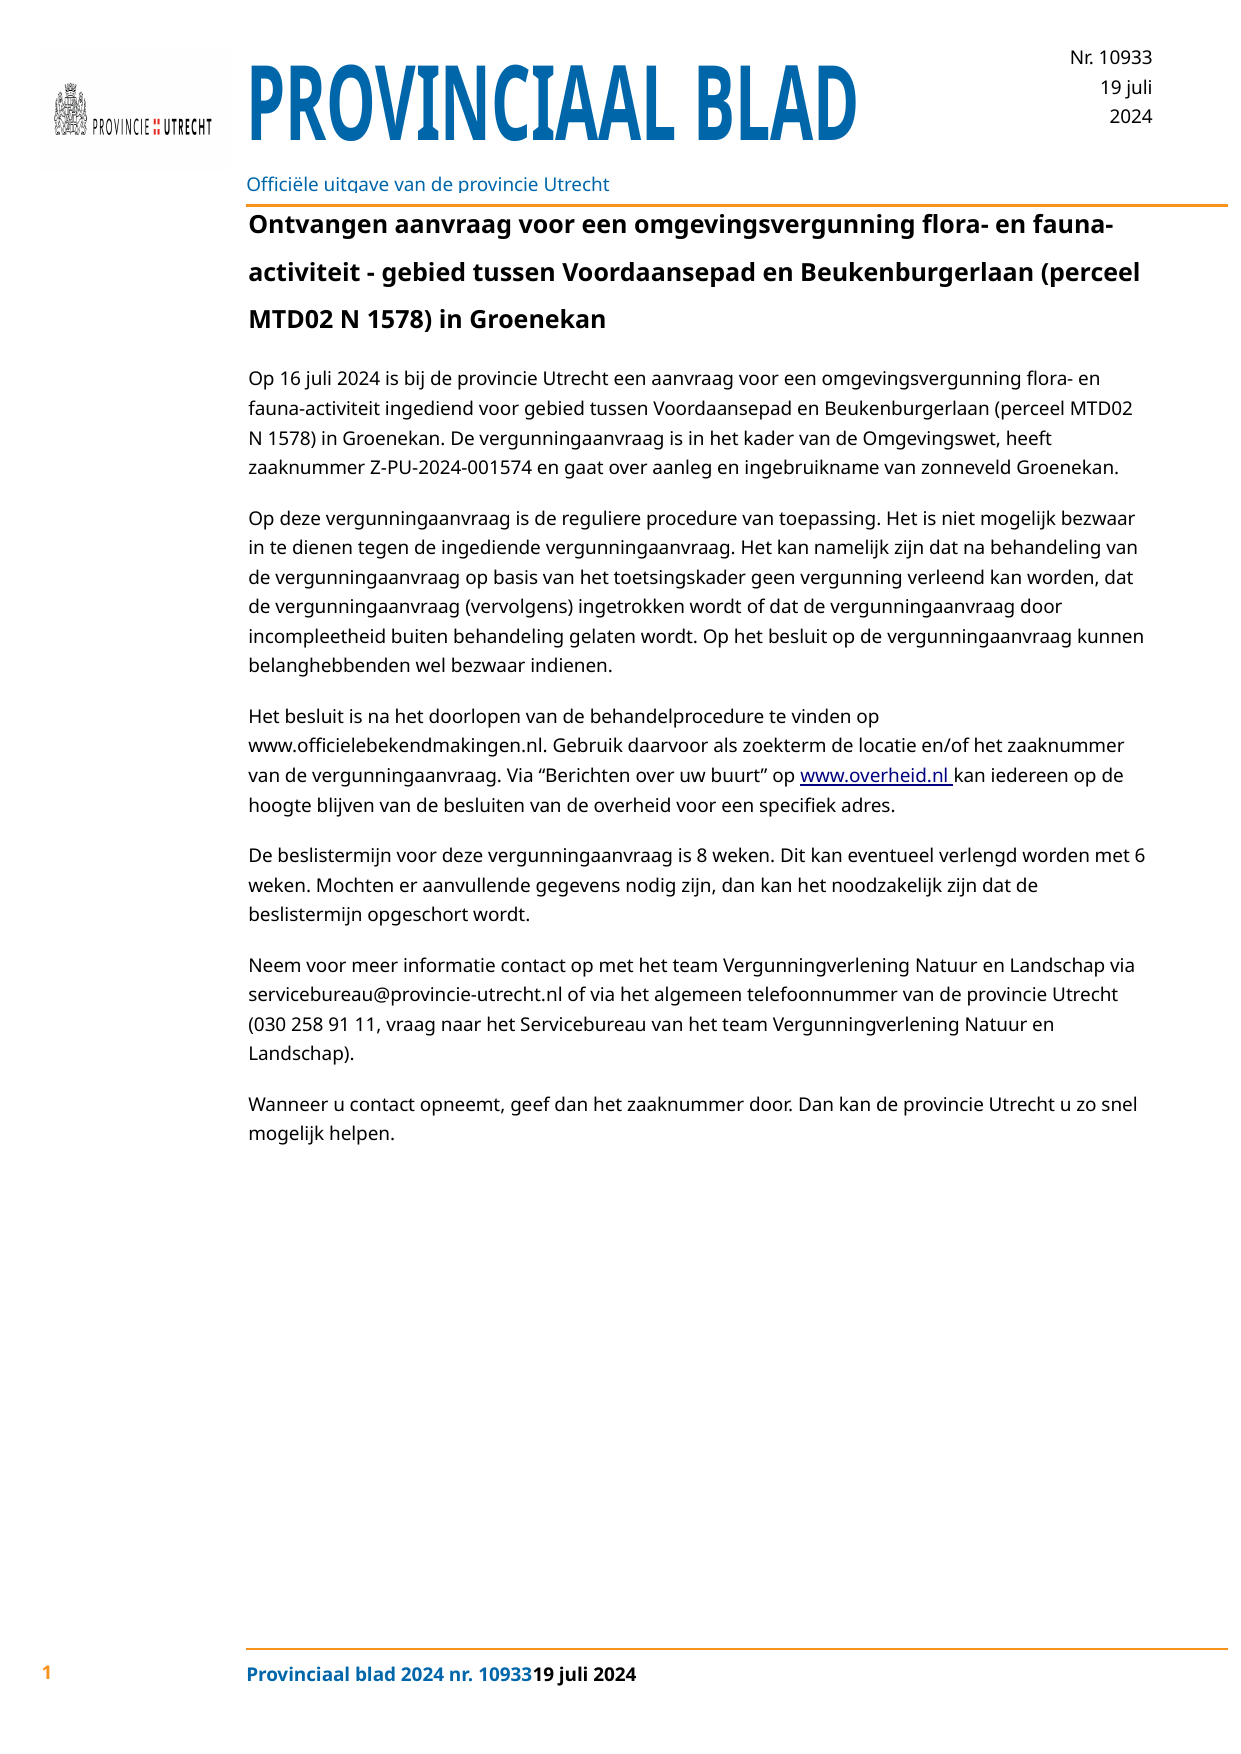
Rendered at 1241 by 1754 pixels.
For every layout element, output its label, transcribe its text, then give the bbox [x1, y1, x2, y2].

text Neem voor meer informatie contact op met het team Vergunningverlening Natuur en Landschap via servicebureau@provincie-utrecht.nl of via het algemeen telefoonnummer van de provincie Utrecht (030 258 91 11, vraag naar het Servicebureau van het team Vergunningverlening Natuur en Landschap). [248, 952, 1152, 1066]
text De beslistermijn voor deze vergunningaanvraag is 8 weken. Dit kan eventueel verlengd worden met 6 weken. Mochten er aanvullende gegevens nodig zijn, dan kan het noodzakelijk zijn dat de beslistermijn opgeschort wordt. [248, 842, 1152, 927]
picture [41, 47, 231, 172]
text Op deze vergunningaanvraag is de reguliere procedure van toepassing. Het is niet mogelijk bezwaar in te dienen tegen de ingediende vergunningaanvraag. Het kan namelijk zijn dat na behandeling van de vergunningaanvraag op basis van het toetsingskader geen vergunning verleend kan worden, dat de vergunningaanvraag (vervolgens) ingetrokken wordt of dat de vergunningaanvraag door incompleetheid buiten behandeling gelaten wordt. Op het besluit op de vergunningaanvraag kunnen belanghebbenden wel bezwaar indienen. [248, 505, 1152, 678]
text Het besluit is na het doorlopen van de behandelprocedure te vinden op www.officielebekendmakingen.nl. Gebruik daarvoor als zoekterm de locatie en/of het zaaknummer van de vergunningaanvraag. Via “Berichten over uw buurt” op www.overheid.nl kan iedereen op de hoogte blijven van de besluiten van de overheid voor een specifiek adres. [248, 703, 1152, 817]
text Op 16 juli 2024 is bij de provincie Utrecht een aanvraag voor een omgevingsvergunning flora- en fauna-activiteit ingediend voor gebied tussen Voordaansepad en Beukenburgerlaan (perceel MTD02 N 1578) in Groenekan. De vergunningaanvraag is in het kader van de Omgevingswet, heeft zaaknummer Z-PU-2024-001574 en gaat over aanleg en ingebruikname van zonneveld Groenekan. [248, 366, 1152, 480]
text Ontvangen aanvraag voor een omgevingsvergunning flora- en fauna-activiteit - gebied tussen Voordaansepad en Beukenburgerlaan (perceel MTD02 N 1578) in Groenekan [248, 207, 1152, 336]
text Wanneer u contact opneemt, geef dan het zaaknummer door. Dan kan de provincie Utrecht u zo snel mogelijk helpen. [248, 1091, 1152, 1146]
